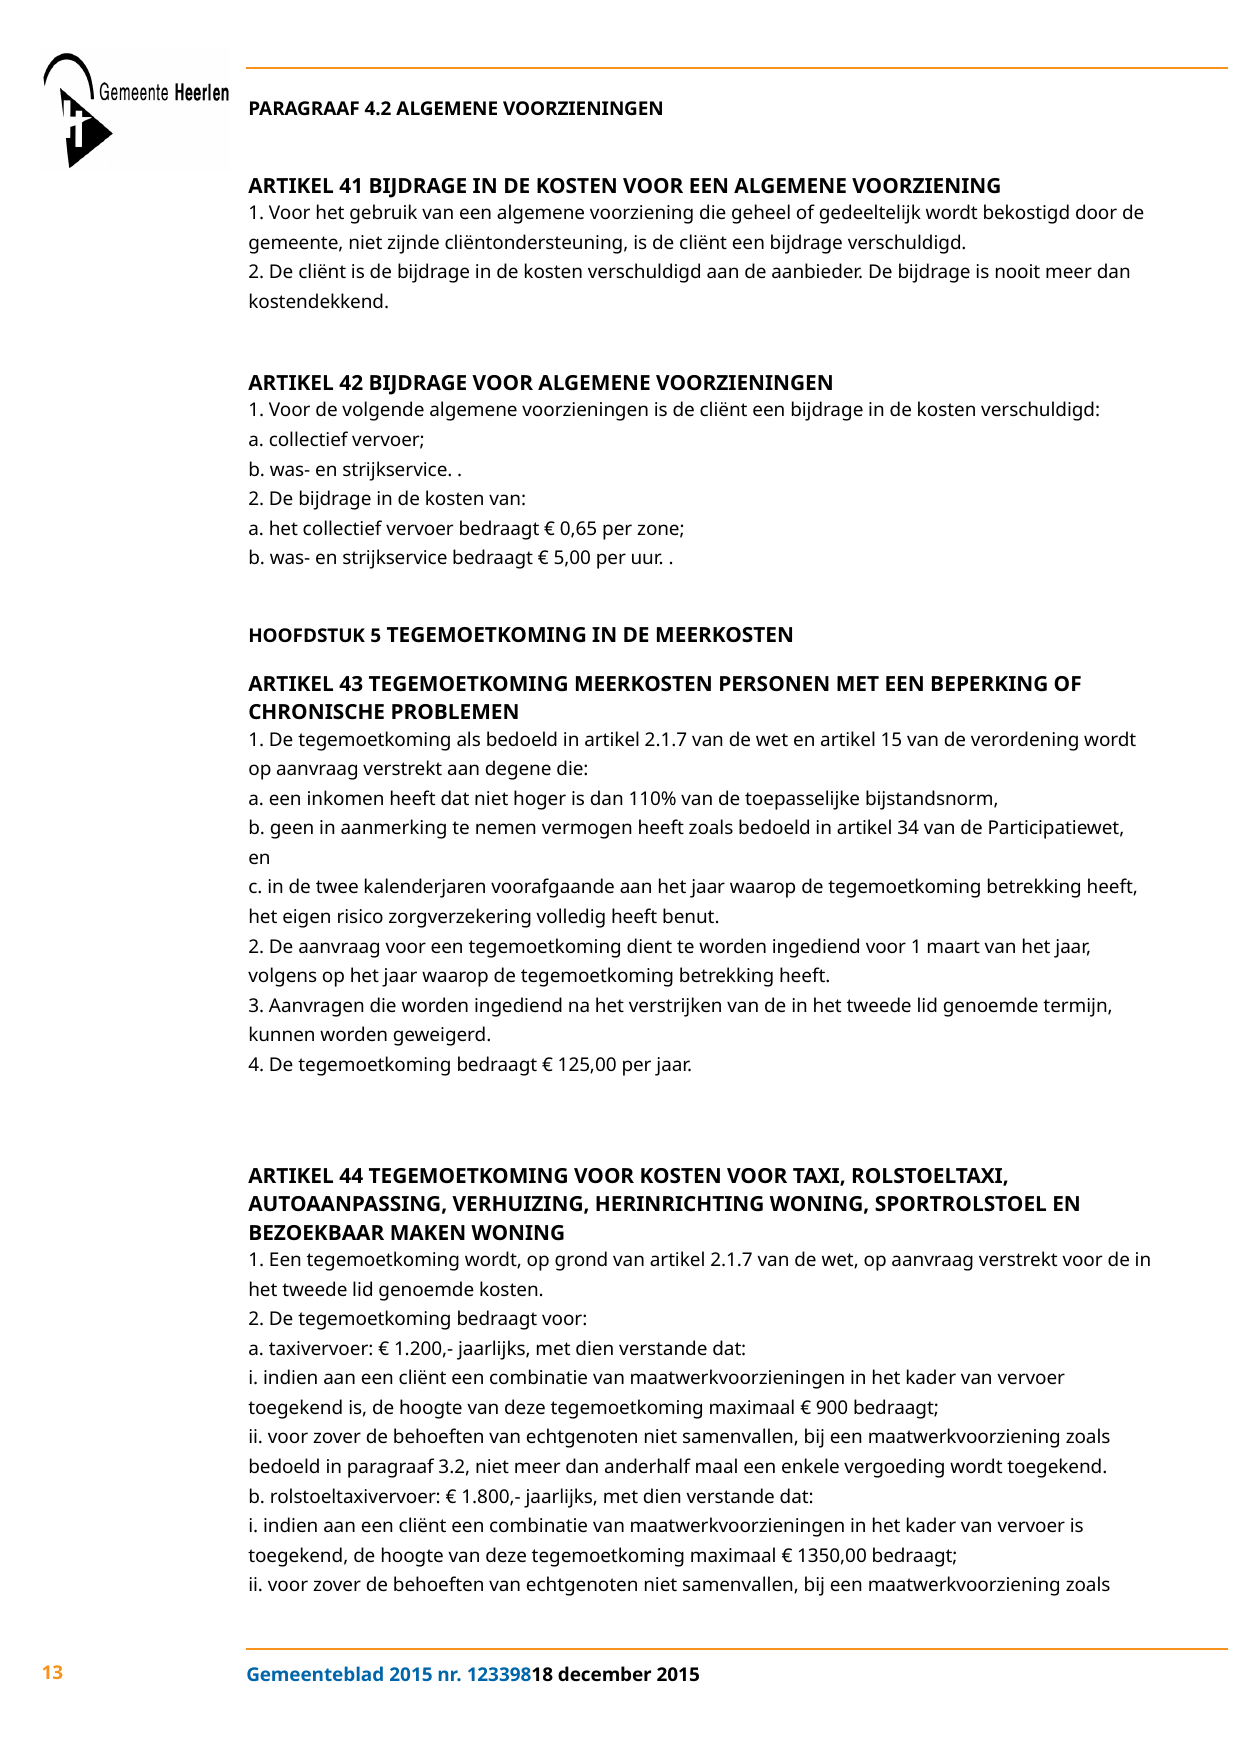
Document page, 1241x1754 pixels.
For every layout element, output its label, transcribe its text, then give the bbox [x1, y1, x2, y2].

text c. in de twee kalenderjaren voorafgaande aan het jaar waarop de tegemoetkoming betrekking heeft, het eigen risico zorgverzekering volledig heeft benut. [248, 874, 1152, 929]
text b. rolstoeltaxivervoer: € 1.800,- jaarlijks, met dien verstande dat: [248, 1483, 1152, 1508]
text i. indien aan een cliënt een combinatie van maatwerkvoorzieningen in het kader van vervoer toegekend is, de hoogte van deze tegemoetkoming maximaal € 900 bedraagt; [248, 1364, 1152, 1420]
text i. indien aan een cliënt een combinatie van maatwerkvoorzieningen in het kader van vervoer is toegekend, de hoogte van deze tegemoetkoming maximaal € 1350,00 bedraagt; [248, 1512, 1152, 1568]
text 1. De tegemoetkoming als bedoeld in artikel 2.1.7 van de wet en artikel 15 van de verordening wordt op aanvraag verstrekt aan degene die: [248, 726, 1152, 781]
picture [41, 47, 231, 172]
text 1. Voor de volgende algemene voorzieningen is de cliënt een bijdrage in de kosten verschuldigd: [248, 397, 1152, 422]
text ARTIKEL 42 BIJDRAGE VOOR ALGEMENE VOORZIENINGEN [248, 368, 1152, 397]
text PARAGRAAF 4.2 ALGEMENE VOORZIENINGEN [248, 95, 1152, 121]
text ARTIKEL 41 BIJDRAGE IN DE KOSTEN VOOR EEN ALGEMENE VOORZIENING [248, 171, 1152, 199]
text 2. De aanvraag voor een tegemoetkoming dient te worden ingediend voor 1 maart van het jaar, volgens op het jaar waarop de tegemoetkoming betrekking heeft. [248, 933, 1152, 988]
text b. was- en strijkservice. . [248, 456, 1152, 481]
text a. het collectief vervoer bedraagt € 0,65 per zone; [248, 515, 1152, 541]
text a. taxivervoer: € 1.200,- jaarlijks, met dien verstande dat: [248, 1335, 1152, 1361]
text a. een inkomen heeft dat niet hoger is dan 110% van de toepasselijke bijstandsnorm, [248, 785, 1152, 811]
text 2. De tegemoetkoming bedraagt voor: [248, 1305, 1152, 1331]
text a. collectief vervoer; [248, 426, 1152, 452]
text b. was- en strijkservice bedraagt € 5,00 per uur. . [248, 544, 1152, 570]
text HOOFDSTUK 5 TEGEMOETKOMING IN DE MEERKOSTEN [248, 620, 1152, 648]
text 2. De cliënt is de bijdrage in de kosten verschuldigd aan de aanbieder. De bijdrage is nooit meer dan kostendekkend. [248, 258, 1152, 314]
text ii. voor zover de behoeften van echtgenoten niet samenvallen, bij een maatwerkvoorziening zoals [248, 1572, 1152, 1597]
text ii. voor zover de behoeften van echtgenoten niet samenvallen, bij een maatwerkvoorziening zoals bedoeld in paragraaf 3.2, niet meer dan anderhalf maal een enkele vergoeding wordt toegekend. [248, 1424, 1152, 1479]
text 2. De bijdrage in de kosten van: [248, 485, 1152, 511]
text b. geen in aanmerking te nemen vermogen heeft zoals bedoeld in artikel 34 van de Participatiewet, en [248, 814, 1152, 870]
text 1. Voor het gebruik van een algemene voorziening die geheel of gedeeltelijk wordt bekostigd door de gemeente, niet zijnde cliëntondersteuning, is de cliënt een bijdrage verschuldigd. [248, 199, 1152, 255]
text 3. Aanvragen die worden ingediend na het verstrijken van de in het tweede lid genoemde termijn, kunnen worden geweigerd. [248, 992, 1152, 1047]
text 1. Een tegemoetkoming wordt, op grond van artikel 2.1.7 van de wet, op aanvraag verstrekt voor de in het tweede lid genoemde kosten. [248, 1246, 1152, 1301]
text ARTIKEL 43 TEGEMOETKOMING MEERKOSTEN PERSONEN MET EEN BEPERKING OF CHRONISCHE PROBLEMEN [248, 669, 1152, 726]
text 4. De tegemoetkoming bedraagt € 125,00 per jaar. [248, 1051, 1152, 1077]
text ARTIKEL 44 TEGEMOETKOMING VOOR KOSTEN VOOR TAXI, ROLSTOELTAXI, AUTOAANPASSING, VERHUIZING, HERINRICHTING WONING, SPORTROLSTOEL EN BEZOEKBAAR MAKEN WONING [248, 1161, 1152, 1246]
